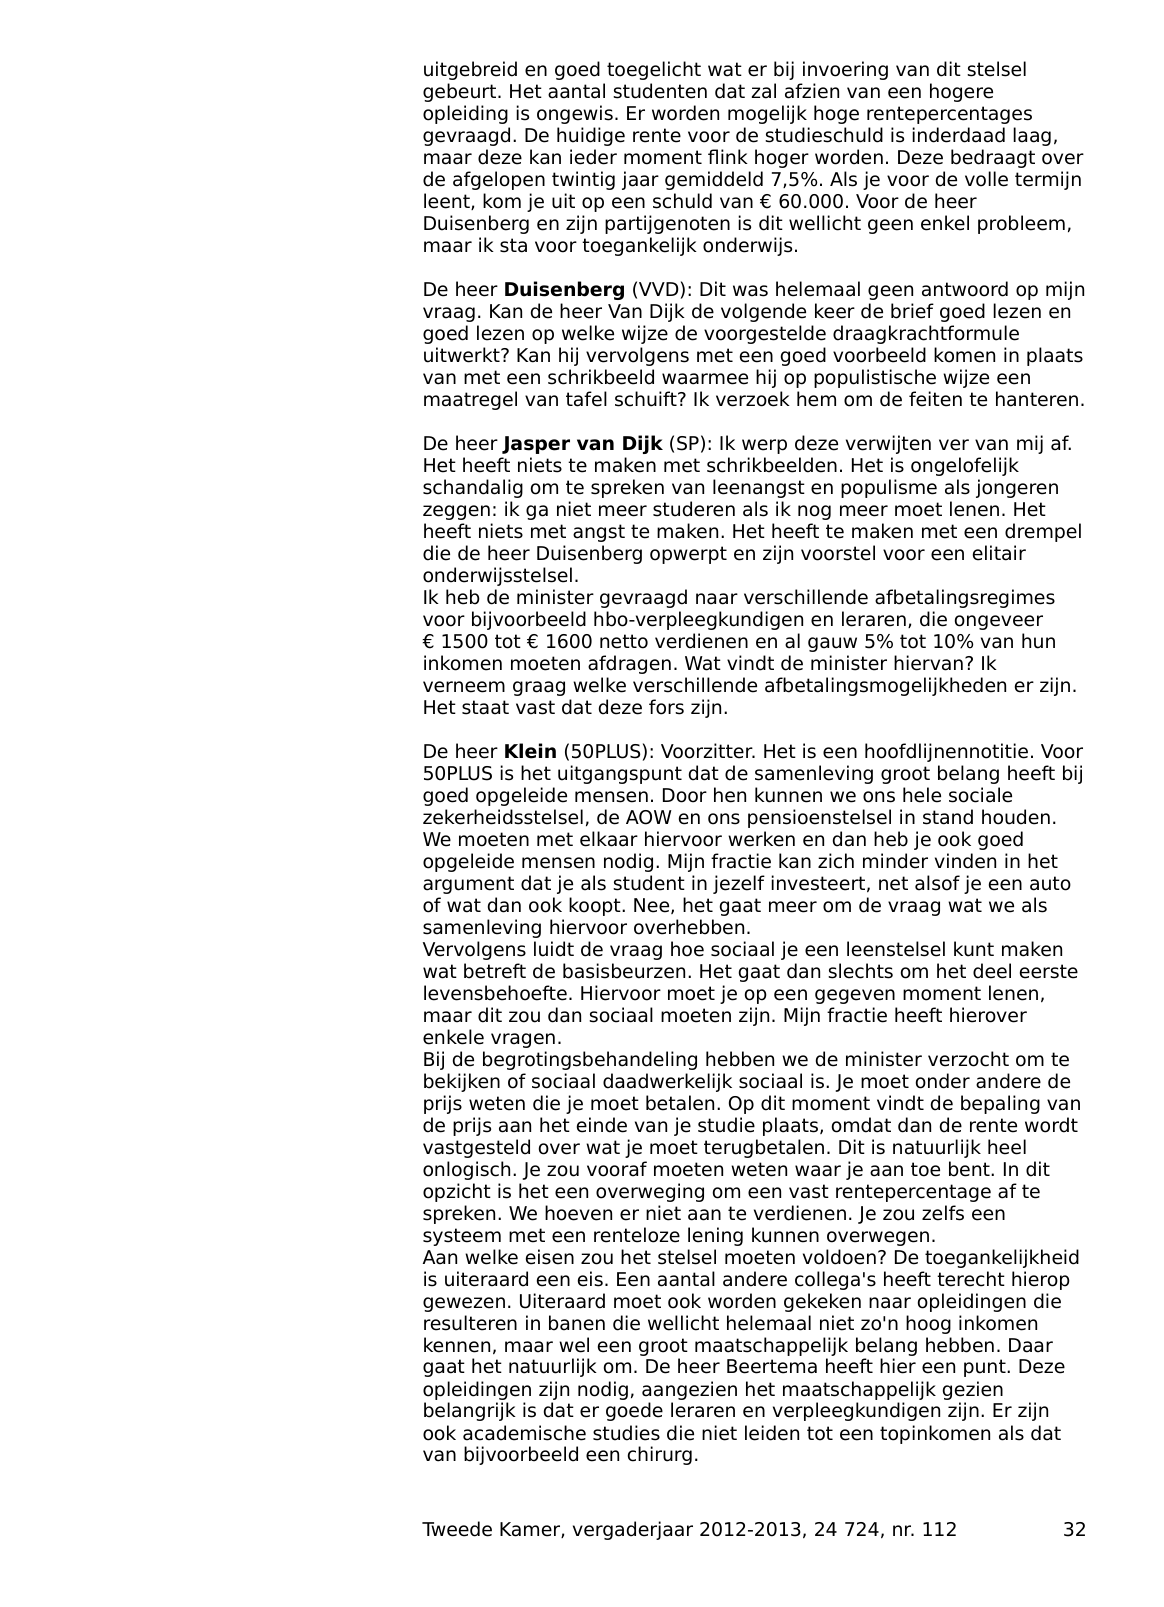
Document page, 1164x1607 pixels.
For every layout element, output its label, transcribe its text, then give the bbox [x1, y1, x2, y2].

text Ik heb de minister gevraagd naar verschillende afbetalingsregimes voor bijvoorbeeld hbo-verpleegkundigen en leraren, die ongeveer € 1500 tot € 1600 netto verdienen en al gauw 5% tot 10% van hun inkomen moeten afdragen. Wat vindt de minister hiervan? Ik verneem graag welke verschillende afbetalingsmogelijkheden er zijn. Het staat vast dat deze fors zijn. [422, 587, 1087, 719]
text Bij de begrotingsbehandeling hebben we de minister verzocht om te bekijken of sociaal daadwerkelijk sociaal is. Je moet onder andere de prijs weten die je moet betalen. Op dit moment vindt de bepaling van de prijs aan het einde van je studie plaats, omdat dan de rente wordt vastgesteld over wat je moet terugbetalen. Dit is natuurlijk heel onlogisch. Je zou vooraf moeten weten waar je aan toe bent. In dit opzicht is het een overweging om een vast rentepercentage af te spreken. We hoeven er niet aan te verdienen. Je zou zelfs een systeem met een renteloze lening kunnen overwegen. [422, 1049, 1087, 1247]
text uitgebreid en goed toegelicht wat er bij invoering van dit stelsel gebeurt. Het aantal studenten dat zal afzien van een hogere opleiding is ongewis. Er worden mogelijk hoge rentepercentages gevraagd. De huidige rente voor de studieschuld is inderdaad laag, maar deze kan ieder moment flink hoger worden. Deze bedraagt over de afgelopen twintig jaar gemiddeld 7,5%. Als je voor de volle termijn leent, kom je uit op een schuld van € 60.000. Voor de heer Duisenberg en zijn partijgenoten is dit wellicht geen enkel probleem, maar ik sta voor toegankelijk onderwijs. [422, 59, 1087, 257]
text Aan welke eisen zou het stelsel moeten voldoen? De toegankelijkheid is uiteraard een eis. Een aantal andere collega's heeft terecht hierop gewezen. Uiteraard moet ook worden gekeken naar opleidingen die resulteren in banen die wellicht helemaal niet zo'n hoog inkomen kennen, maar wel een groot maatschappelijk belang hebben. Daar gaat het natuurlijk om. De heer Beertema heeft hier een punt. Deze opleidingen zijn nodig, aangezien het maatschappelijk gezien belangrijk is dat er goede leraren en verpleegkundigen zijn. Er zijn ook academische studies die niet leiden tot een topinkomen als dat van bijvoorbeeld een chirurg. [422, 1247, 1087, 1466]
text De heer Duisenberg (VVD): Dit was helemaal geen antwoord op mijn vraag. Kan de heer Van Dijk de volgende keer de brief goed lezen en goed lezen op welke wijze de voorgestelde draagkrachtformule uitwerkt? Kan hij vervolgens met een goed voorbeeld komen in plaats van met een schrikbeeld waarmee hij op populistische wijze een maatregel van tafel schuift? Ik verzoek hem om de feiten te hanteren. [422, 279, 1087, 411]
text Vervolgens luidt de vraag hoe sociaal je een leenstelsel kunt maken wat betreft de basisbeurzen. Het gaat dan slechts om het deel eerste levensbehoefte. Hiervoor moet je op een gegeven moment lenen, maar dit zou dan sociaal moeten zijn. Mijn fractie heeft hierover enkele vragen. [422, 939, 1087, 1049]
text De heer Jasper van Dijk (SP): Ik werp deze verwijten ver van mij af. Het heeft niets te maken met schrikbeelden. Het is ongelofelijk schandalig om te spreken van leenangst en populisme als jongeren zeggen: ik ga niet meer studeren als ik nog meer moet lenen. Het heeft niets met angst te maken. Het heeft te maken met een drempel die de heer Duisenberg opwerpt en zijn voorstel voor een elitair onderwijsstelsel. [422, 433, 1087, 587]
text De heer Klein (50PLUS): Voorzitter. Het is een hoofdlijnennotitie. Voor 50PLUS is het uitgangspunt dat de samenleving groot belang heeft bij goed opgeleide mensen. Door hen kunnen we ons hele sociale zekerheidsstelsel, de AOW en ons pensioenstelsel in stand houden. We moeten met elkaar hiervoor werken en dan heb je ook goed opgeleide mensen nodig. Mijn fractie kan zich minder vinden in het argument dat je als student in jezelf investeert, net alsof je een auto of wat dan ook koopt. Nee, het gaat meer om de vraag wat we als samenleving hiervoor overhebben. [422, 741, 1087, 939]
